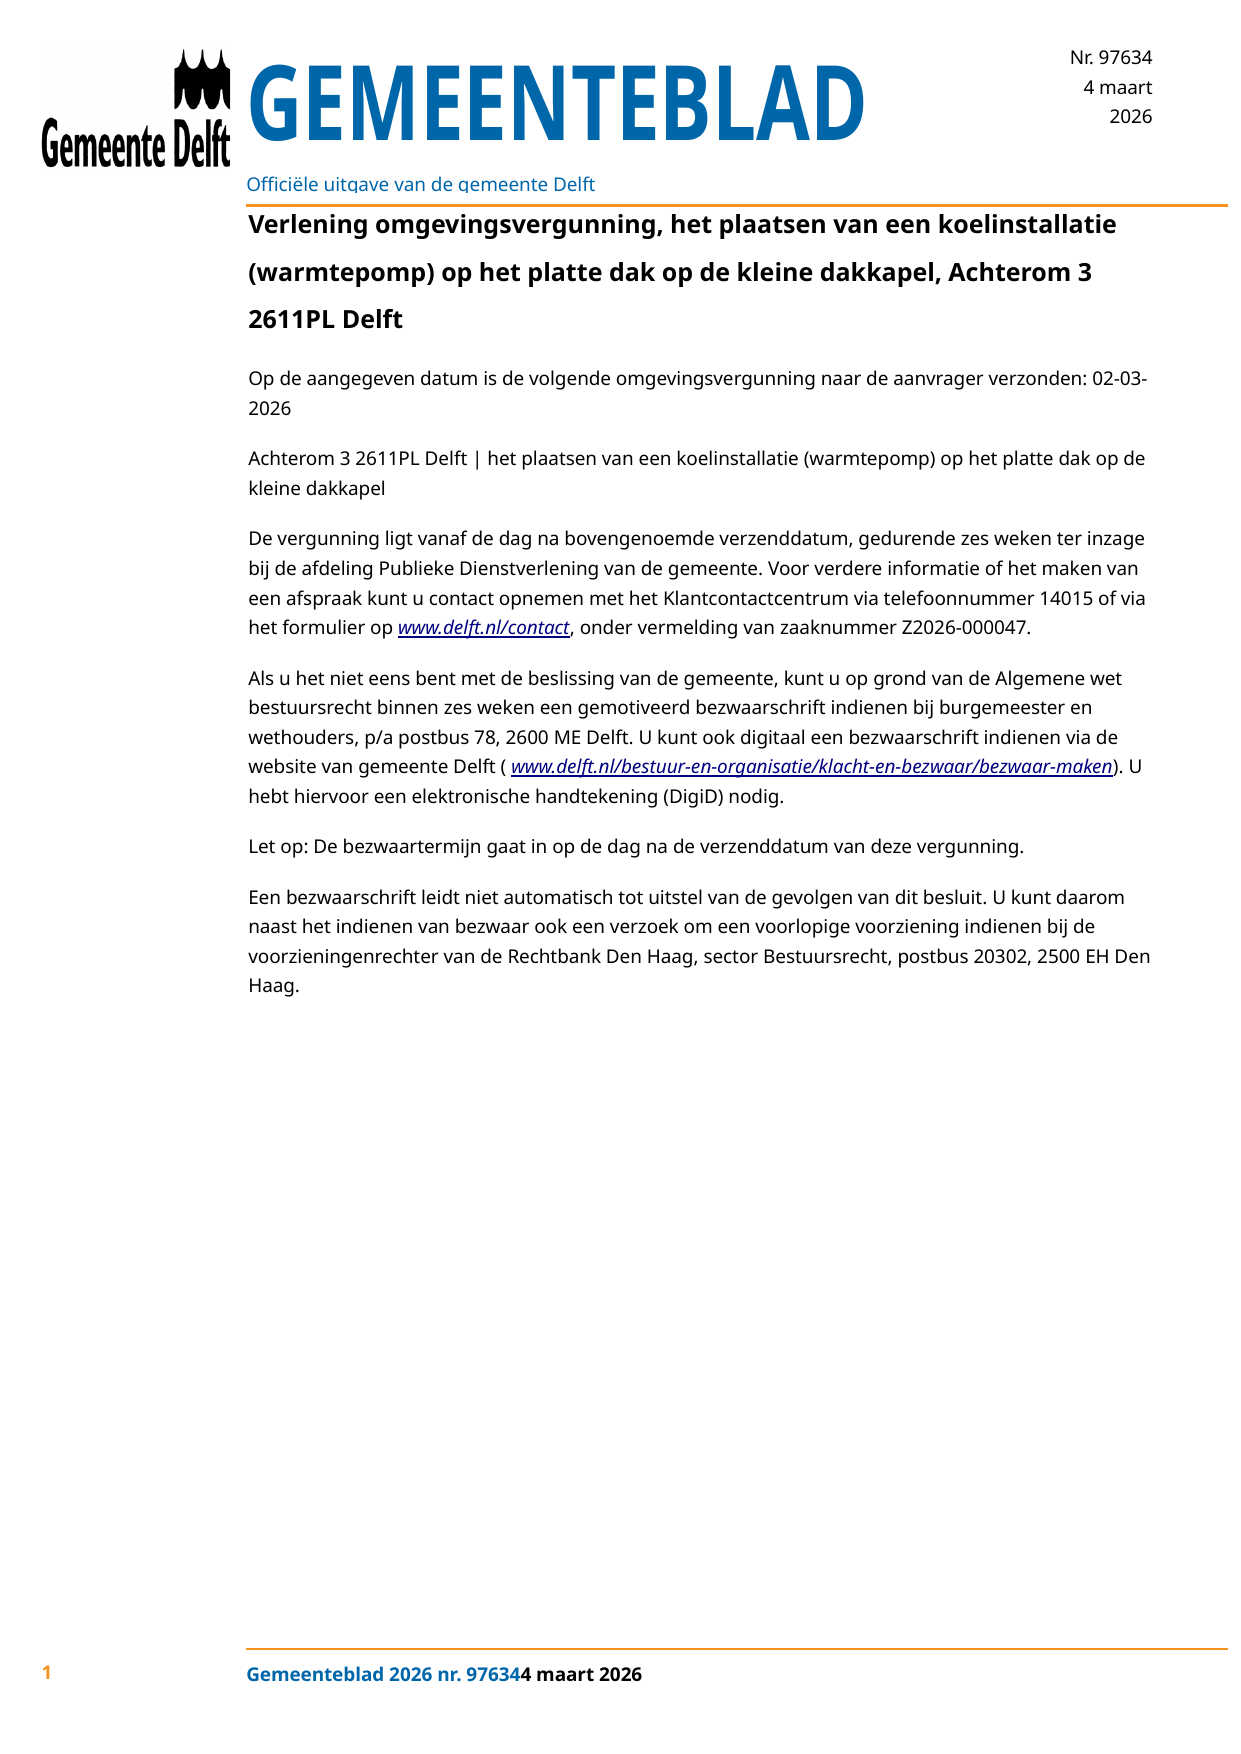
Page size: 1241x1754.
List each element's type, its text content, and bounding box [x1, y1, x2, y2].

text Als u het niet eens bent met de beslissing van de gemeente, kunt u op grond van de Algemene wet bestuursrecht binnen zes weken een gemotiveerd bezwaarschrift indienen bij burgemeester en wethouders, p/a postbus 78, 2600 ME Delft. U kunt ook digitaal een bezwaarschrift indienen via de website van gemeente Delft ( www.delft.nl/bestuur-en-organisatie/klacht-en-bezwaar/bezwaar-maken). U hebt hiervoor een elektronische handtekening (DigiD) nodig. [248, 665, 1152, 809]
text Let op: De bezwaartermijn gaat in op de dag na de verzenddatum van deze vergunning. [248, 833, 1152, 859]
text Verlening omgevingsvergunning, het plaatsen van een koelinstallatie (warmtepomp) op het platte dak op de kleine dakkapel, Achterom 3 2611PL Delft [248, 207, 1152, 336]
text Op de aangegeven datum is de volgende omgevingsvergunning naar de aanvrager verzonden: 02-03-2026 [248, 366, 1152, 421]
text Achterom 3 2611PL Delft | het plaatsen van een koelinstallatie (warmtepomp) op het platte dak op de kleine dakkapel [248, 446, 1152, 501]
picture [41, 47, 231, 172]
text De vergunning ligt vanaf de dag na bovengenoemde verzenddatum, gedurende zes weken ter inzage bij de afdeling Publieke Dienstverlening van de gemeente. Voor verdere informatie of het maken van een afspraak kunt u contact opnemen met het Klantcontactcentrum via telefoonnummer 14015 of via het formulier op www.delft.nl/contact, onder vermelding van zaaknummer Z2026-000047. [248, 526, 1152, 640]
text Een bezwaarschrift leidt niet automatisch tot uitstel van de gevolgen van dit besluit. U kunt daarom naast het indienen van bezwaar ook een verzoek om een voorlopige voorziening indienen bij de voorzieningenrechter van de Rechtbank Den Haag, sector Bestuursrecht, postbus 20302, 2500 EH Den Haag. [248, 884, 1152, 998]
